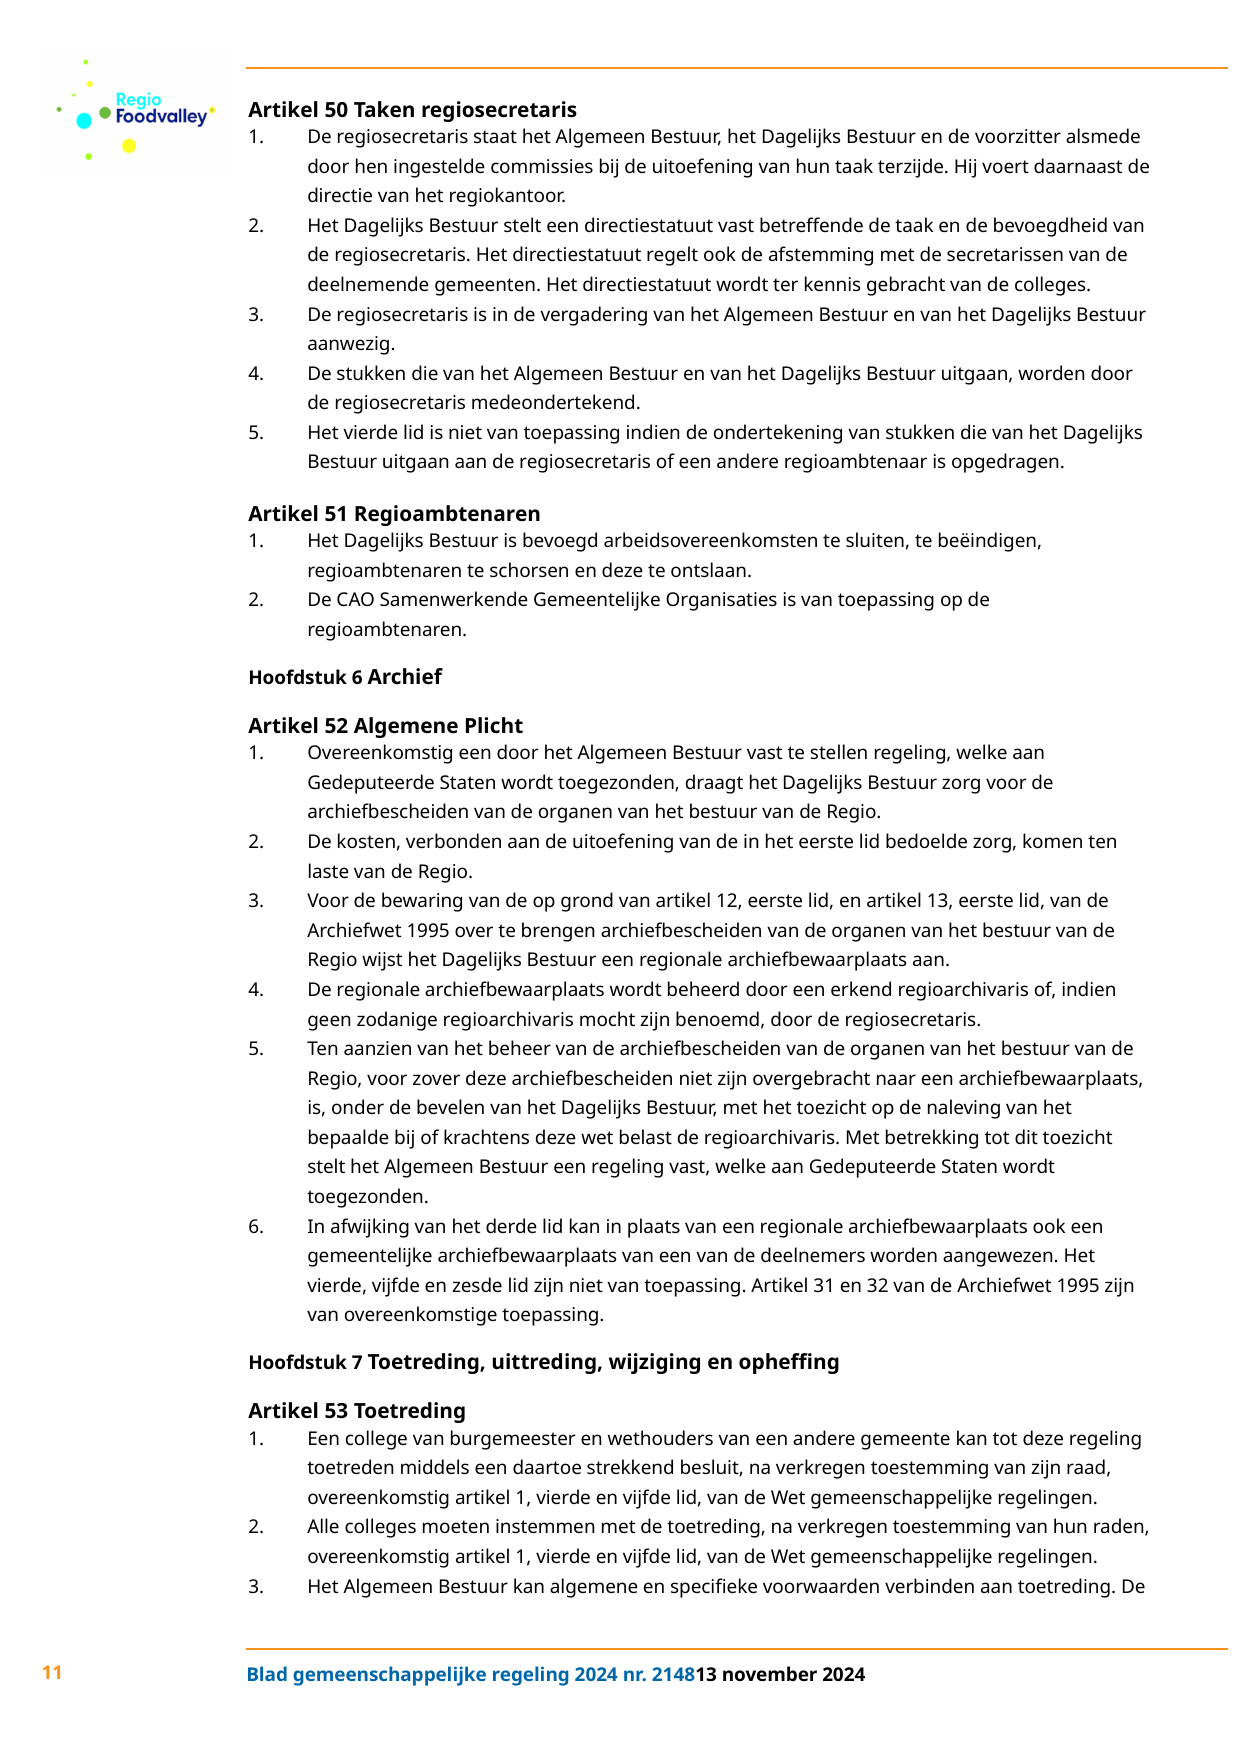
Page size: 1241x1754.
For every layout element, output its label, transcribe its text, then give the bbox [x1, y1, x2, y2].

list De CAO Samenwerkende Gemeentelijke Organisaties is van toepassing op de regioambtenaren. [248, 587, 1152, 642]
list Ten aanzien van het beheer van de archiefbescheiden van de organen van het bestuur van de Regio, voor zover deze archiefbescheiden niet zijn overgebracht naar een archiefbewaarplaats, is, onder de bevelen van het Dagelijks Bestuur, met het toezicht op de naleving van het bepaalde bij of krachtens deze wet belast de regioarchivaris. Met betrekking tot dit toezicht stelt het Algemeen Bestuur een regeling vast, welke aan Gedeputeerde Staten wordt toegezonden. [248, 1035, 1152, 1209]
text Artikel 53 Toetreding [248, 1397, 1152, 1425]
list Het Algemeen Bestuur kan algemene en specifieke voorwaarden verbinden aan toetreding. De [248, 1573, 1152, 1599]
picture [41, 47, 231, 172]
list Overeenkomstig een door het Algemeen Bestuur vast te stellen regeling, welke aan Gedeputeerde Staten wordt toegezonden, draagt het Dagelijks Bestuur zorg voor de archiefbescheiden van de organen van het bestuur van de Regio. [248, 739, 1152, 824]
list Het Dagelijks Bestuur stelt een directiestatuut vast betreffende de taak en de bevoegdheid van de regiosecretaris. Het directiestatuut regelt ook de afstemming met de secretarissen van de deelnemende gemeenten. Het directiestatuut wordt ter kennis gebracht van de colleges. [248, 212, 1152, 297]
list De regiosecretaris staat het Algemeen Bestuur, het Dagelijks Bestuur en de voorzitter alsmede door hen ingestelde commissies bij de uitoefening van hun taak terzijde. Hij voert daarnaast de directie van het regiokantoor. [248, 123, 1152, 208]
list De kosten, verbonden aan de uitoefening van de in het eerste lid bedoelde zorg, komen ten laste van de Regio. [248, 828, 1152, 884]
list Het vierde lid is niet van toepassing indien de ondertekening van stukken die van het Dagelijks Bestuur uitgaan aan de regiosecretaris of een andere regioambtenaar is opgedragen. [248, 419, 1152, 474]
list Het Dagelijks Bestuur is bevoegd arbeidsovereenkomsten te sluiten, te beëindigen, regioambtenaren te schorsen en deze te ontslaan. [248, 527, 1152, 583]
text Artikel 52 Algemene Plicht [248, 711, 1152, 739]
list De regiosecretaris is in de vergadering van het Algemeen Bestuur en van het Dagelijks Bestuur aanwezig. [248, 301, 1152, 356]
list In afwijking van het derde lid kan in plaats van een regionale archiefbewaarplaats ook een gemeentelijke archiefbewaarplaats van een van de deelnemers worden aangewezen. Het vierde, vijfde en zesde lid zijn niet van toepassing. Artikel 31 en 32 van de Archiefwet 1995 zijn van overeenkomstige toepassing. [248, 1213, 1152, 1327]
text Artikel 50 Taken regiosecretaris [248, 95, 1152, 123]
list Een college van burgemeester en wethouders van een andere gemeente kan tot deze regeling toetreden middels een daartoe strekkend besluit, na verkregen toestemming van zijn raad, overeenkomstig artikel 1, vierde en vijfde lid, van de Wet gemeenschappelijke regelingen. [248, 1425, 1152, 1510]
text Hoofdstuk 7 Toetreding, uittreding, wijziging en opheffing [248, 1347, 1152, 1376]
list Voor de bewaring van de op grond van artikel 12, eerste lid, en artikel 13, eerste lid, van de Archiefwet 1995 over te brengen archiefbescheiden van de organen van het bestuur van de Regio wijst het Dagelijks Bestuur een regionale archiefbewaarplaats aan. [248, 887, 1152, 972]
list De stukken die van het Algemeen Bestuur en van het Dagelijks Bestuur uitgaan, worden door de regiosecretaris medeondertekend. [248, 360, 1152, 415]
text Hoofdstuk 6 Archief [248, 662, 1152, 690]
text Artikel 51 Regioambtenaren [248, 499, 1152, 527]
list Alle colleges moeten instemmen met de toetreding, na verkregen toestemming van hun raden, overeenkomstig artikel 1, vierde en vijfde lid, van de Wet gemeenschappelijke regelingen. [248, 1514, 1152, 1569]
list De regionale archiefbewaarplaats wordt beheerd door een erkend regioarchivaris of, indien geen zodanige regioarchivaris mocht zijn benoemd, door de regiosecretaris. [248, 976, 1152, 1032]
